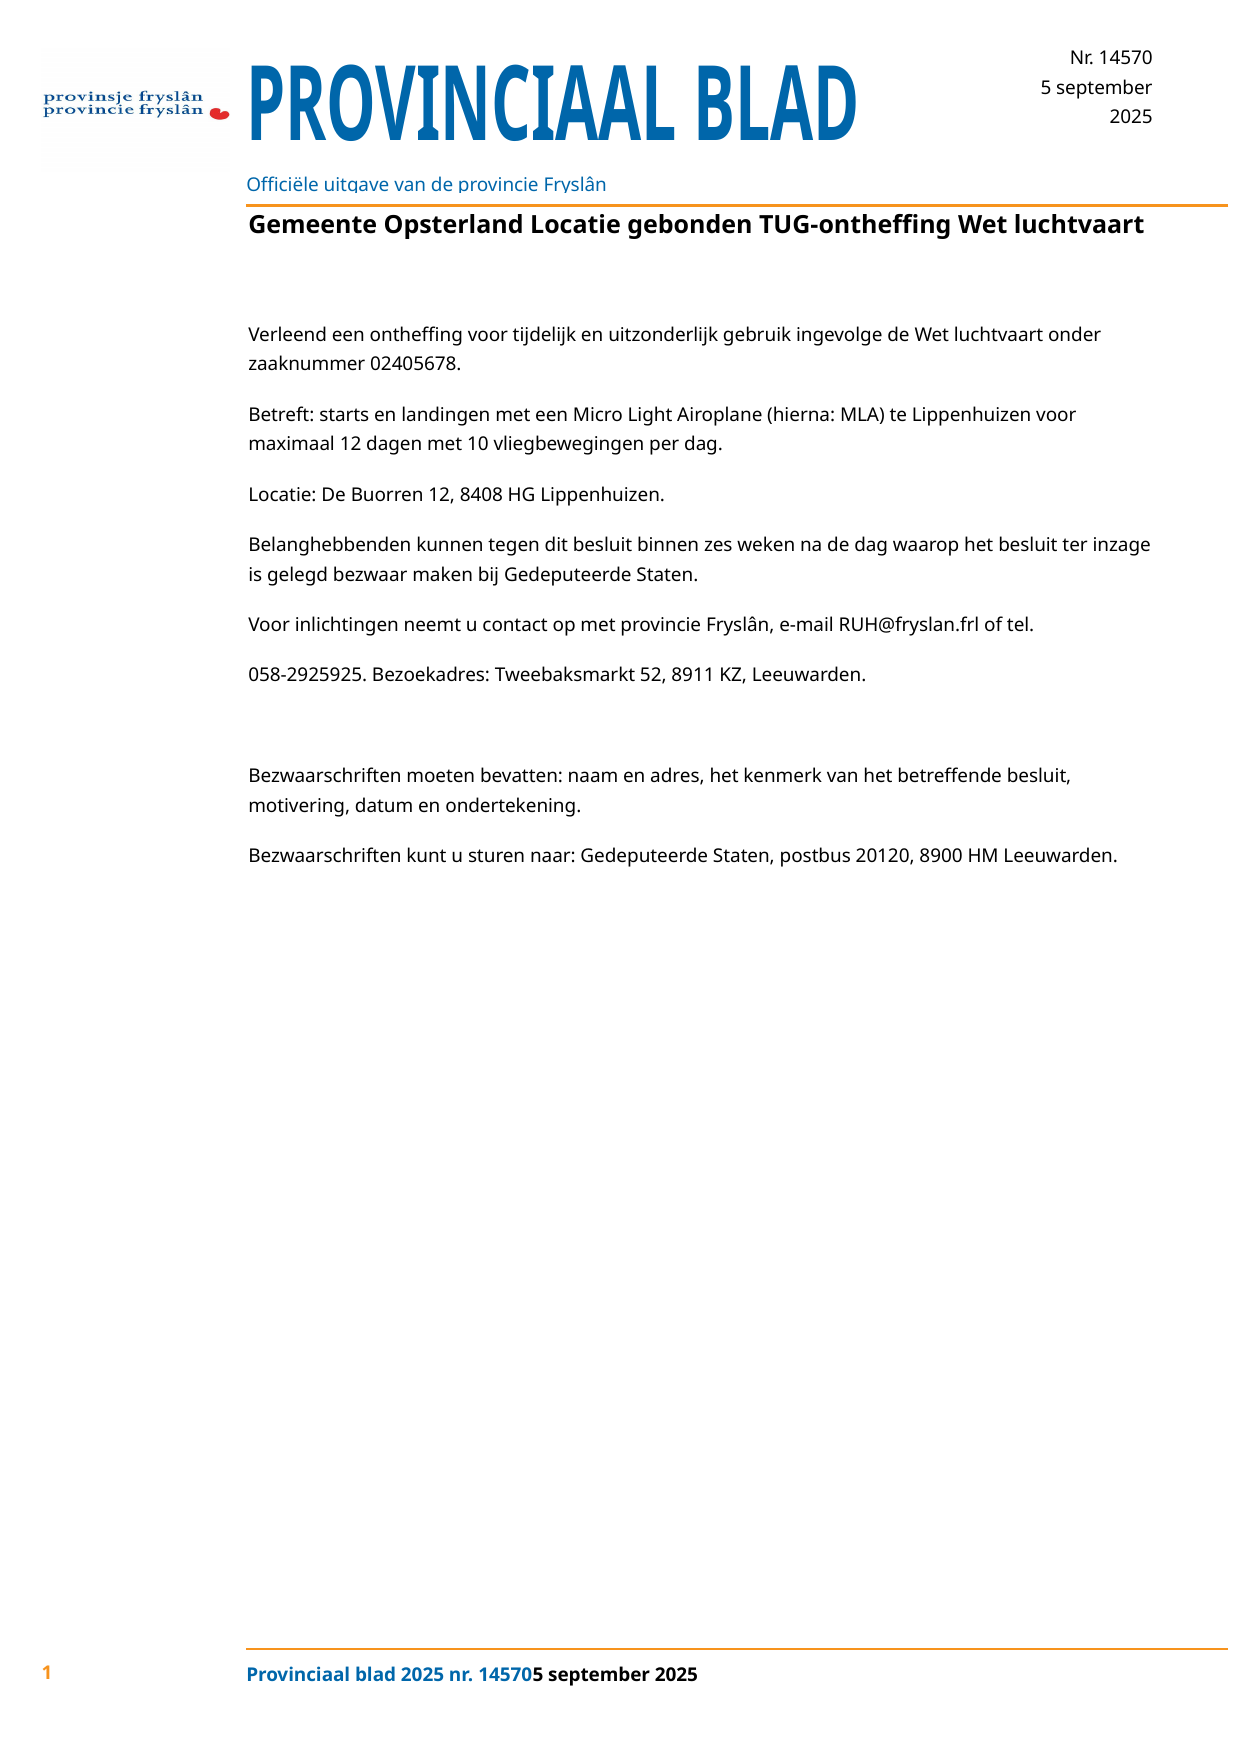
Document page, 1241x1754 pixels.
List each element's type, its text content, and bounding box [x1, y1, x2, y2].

text Locatie: De Buorren 12, 8408 HG Lippenhuizen. [248, 481, 1152, 506]
text Verleend een ontheffing voor tijdelijk en uitzonderlijk gebruik ingevolge de Wet luchtvaart onder zaaknummer 02405678. [248, 321, 1152, 376]
text Bezwaarschriften kunt u sturen naar: Gedeputeerde Staten, postbus 20120, 8900 HM Leeuwarden. [248, 842, 1152, 868]
picture [41, 47, 231, 172]
text Gemeente Opsterland Locatie gebonden TUG-ontheffing Wet luchtvaart [248, 207, 1152, 241]
text Voor inlichtingen neemt u contact op met provincie Fryslân, e-mail RUH@fryslan.frl of tel. [248, 611, 1152, 637]
text 058-2925925. Bezoekadres: Tweebaksmarkt 52, 8911 KZ, Leeuwarden. [248, 662, 1152, 687]
text Bezwaarschriften moeten bevatten: naam en adres, het kenmerk van het betreffende besluit, motivering, datum en ondertekening. [248, 762, 1152, 818]
text Belanghebbenden kunnen tegen dit besluit binnen zes weken na de dag waarop het besluit ter inzage is gelegd bezwaar maken bij Gedeputeerde Staten. [248, 531, 1152, 586]
text Betreft: starts en landingen met een Micro Light Airoplane (hierna: MLA) te Lippenhuizen voor maximaal 12 dagen met 10 vliegbewegingen per dag. [248, 401, 1152, 456]
